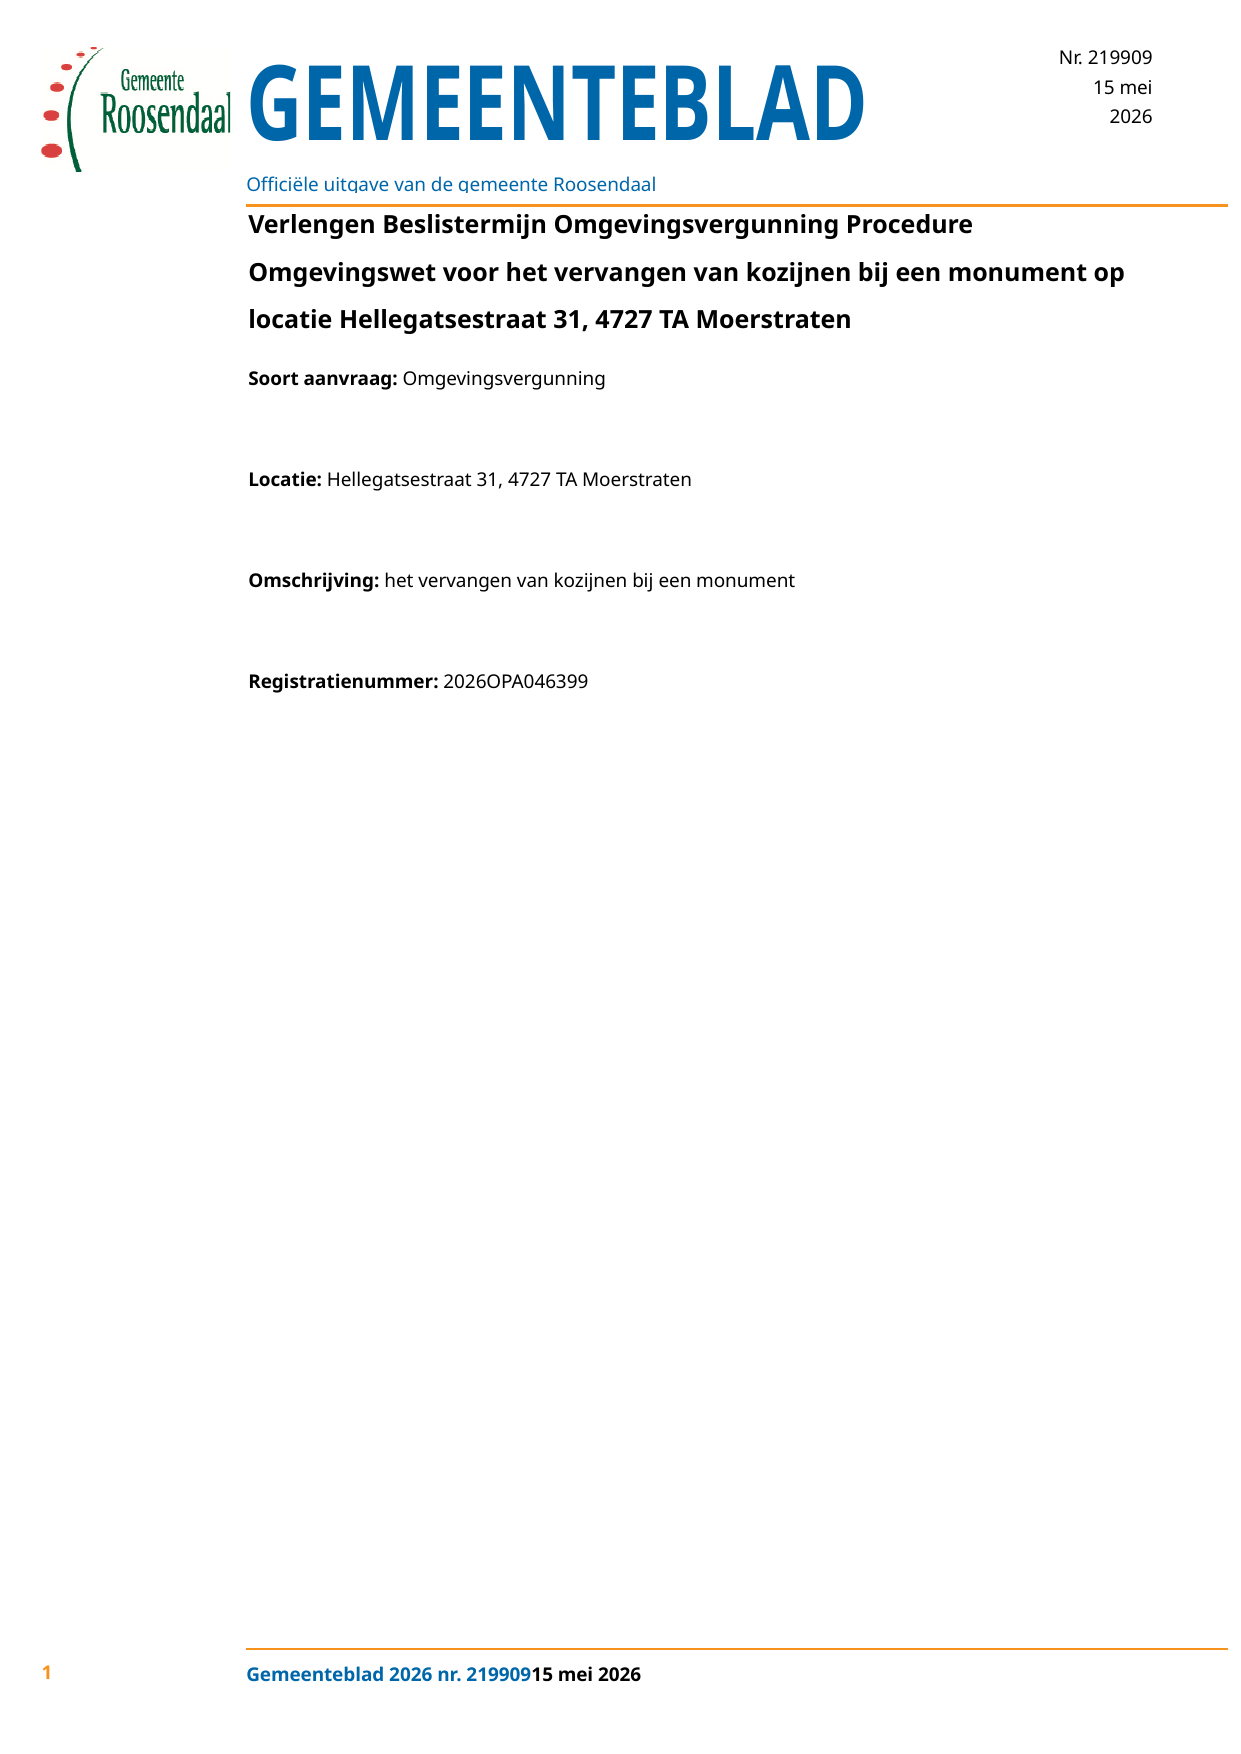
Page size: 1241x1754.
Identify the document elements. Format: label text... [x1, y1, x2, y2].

text Verlengen Beslistermijn Omgevingsvergunning Procedure Omgevingswet voor het vervangen van kozijnen bij een monument op locatie Hellegatsestraat 31, 4727 TA Moerstraten [248, 207, 1152, 336]
text Soort aanvraag: Omgevingsvergunning [248, 366, 1152, 391]
text Omschrijving: het vervangen van kozijnen bij een monument [248, 567, 1152, 593]
text Registratienummer: 2026OPA046399 [248, 668, 1152, 694]
picture [41, 47, 231, 172]
text Locatie: Hellegatsestraat 31, 4727 TA Moerstraten [248, 466, 1152, 492]
